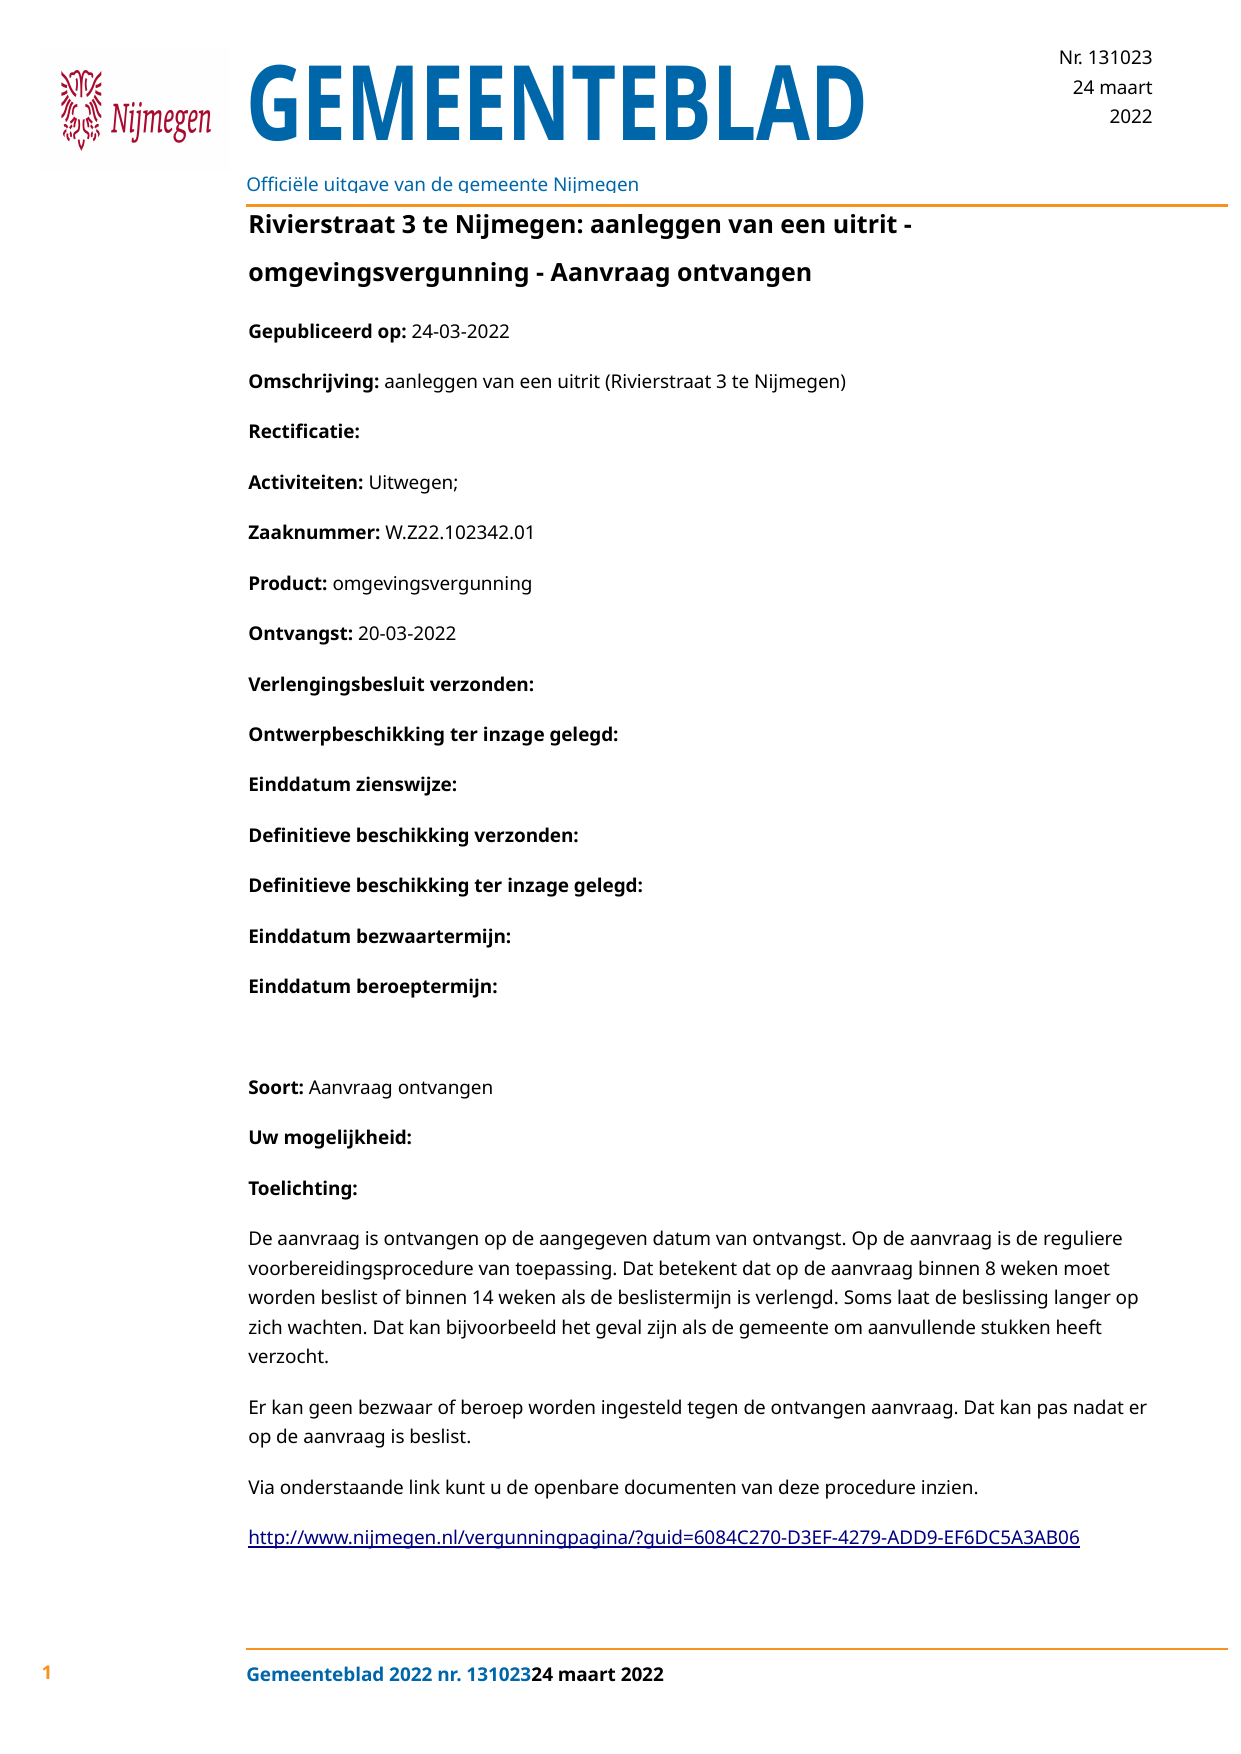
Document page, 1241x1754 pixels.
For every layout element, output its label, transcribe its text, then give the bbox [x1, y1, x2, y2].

text Ontvangst: 20-03-2022 [248, 620, 1152, 646]
text Toelichting: [248, 1175, 1152, 1201]
picture [41, 47, 231, 172]
text Product: omgevingsvergunning [248, 570, 1152, 596]
text Activiteiten: Uitwegen; [248, 469, 1152, 495]
text Definitieve beschikking verzonden: [248, 822, 1152, 848]
text Ontwerpbeschikking ter inzage gelegd: [248, 721, 1152, 747]
text Definitieve beschikking ter inzage gelegd: [248, 872, 1152, 898]
text Uw mogelijkheid: [248, 1124, 1152, 1150]
text Einddatum beroeptermijn: [248, 973, 1152, 999]
text Soort: Aanvraag ontvangen [248, 1074, 1152, 1100]
text Verlengingsbesluit verzonden: [248, 671, 1152, 697]
text http://www.nijmegen.nl/vergunningpagina/?guid=6084C270-D3EF-4279-ADD9-EF6DC5A3AB06 [248, 1524, 1152, 1550]
text Zaaknummer: W.Z22.102342.01 [248, 519, 1152, 545]
text Er kan geen bezwaar of beroep worden ingesteld tegen de ontvangen aanvraag. Dat kan pas nadat er op de aanvraag is beslist. [248, 1394, 1152, 1449]
text Gepubliceerd op: 24-03-2022 [248, 318, 1152, 344]
text Einddatum bezwaartermijn: [248, 923, 1152, 949]
text Einddatum zienswijze: [248, 772, 1152, 797]
text De aanvraag is ontvangen op de aangegeven datum van ontvangst. Op de aanvraag is de reguliere voorbereidingsprocedure van toepassing. Dat betekent dat op de aanvraag binnen 8 weken moet worden beslist of binnen 14 weken als de beslistermijn is verlengd. Soms laat de beslissing langer op zich wachten. Dat kan bijvoorbeeld het geval zijn als de gemeente om aanvullende stukken heeft verzocht. [248, 1225, 1152, 1369]
text Rivierstraat 3 te Nijmegen: aanleggen van een uitrit - omgevingsvergunning - Aanvraag ontvangen [248, 207, 1152, 288]
text Omschrijving: aanleggen van een uitrit (Rivierstraat 3 te Nijmegen) [248, 368, 1152, 394]
text Rectificatie: [248, 419, 1152, 444]
text Via onderstaande link kunt u de openbare documenten van deze procedure inzien. [248, 1474, 1152, 1500]
